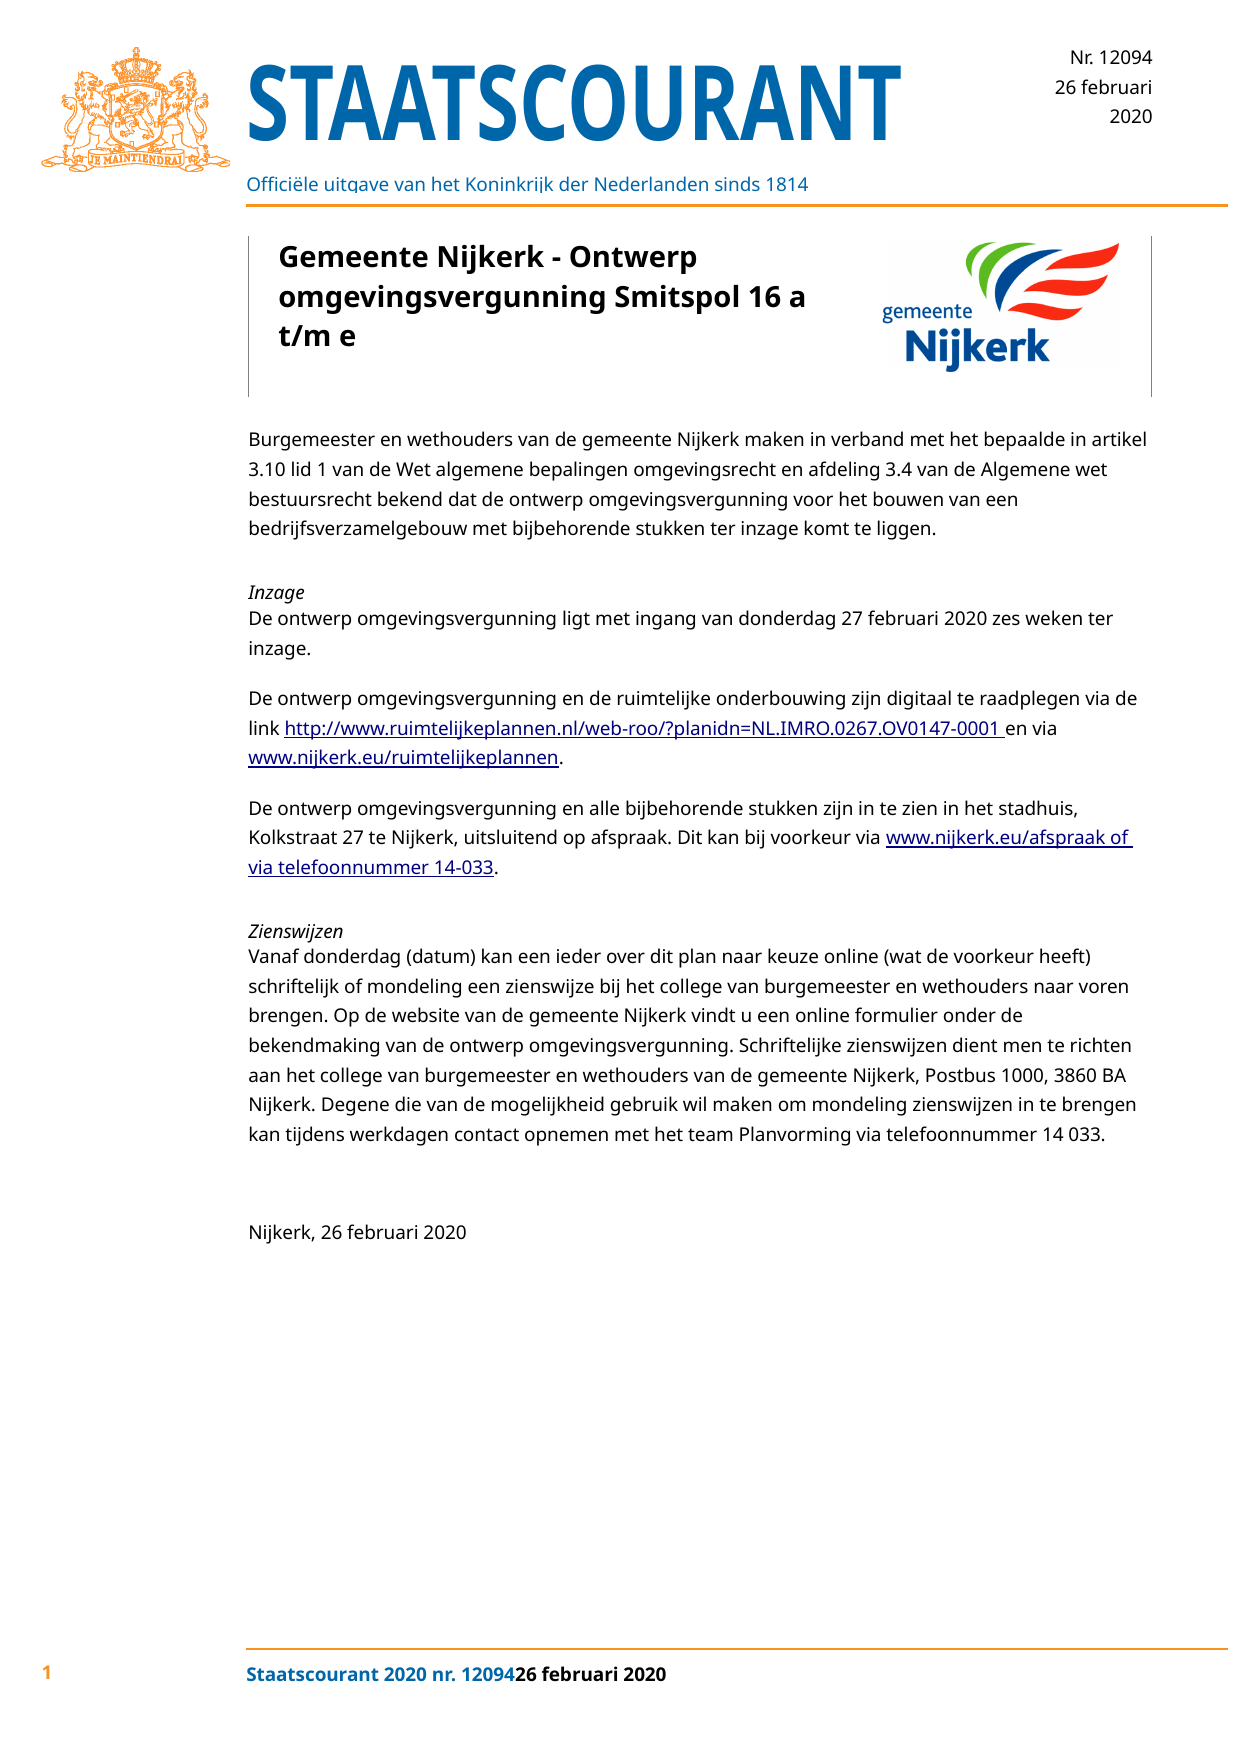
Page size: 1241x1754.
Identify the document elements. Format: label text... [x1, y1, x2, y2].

text Nijkerk, 26 februari 2020 [248, 1219, 1152, 1245]
text De ontwerp omgevingsvergunning en de ruimtelijke onderbouwing zijn digitaal te raadplegen via de link http://www.ruimtelijkeplannen.nl/web-roo/?planidn=NL.IMRO.0267.OV0147-0001 en via www.nijkerk.eu/ruimtelijkeplannen. [248, 685, 1152, 770]
picture [41, 47, 231, 172]
text Zienswijzen [248, 918, 1152, 943]
text De ontwerp omgevingsvergunning ligt met ingang van donderdag 27 februari 2020 zes weken ter inzage. [248, 605, 1152, 660]
picture [882, 236, 1119, 372]
text Inzage [248, 579, 1152, 605]
text De ontwerp omgevingsvergunning en alle bijbehorende stukken zijn in te zien in het stadhuis, Kolkstraat 27 te Nijkerk, uitsluitend op afspraak. Dit kan bij voorkeur via www.nijkerk.eu/afspraak of via telefoonnummer 14-033. [248, 795, 1152, 879]
text Burgemeester en wethouders van de gemeente Nijkerk maken in verband met het bepaalde in artikel 3.10 lid 1 van de Wet algemene bepalingen omgevingsrecht en afdeling 3.4 van de Algemene wet bestuursrecht bekend dat de ontwerp omgevingsvergunning voor het bouwen van een bedrijfsverzamelgebouw met bijbehorende stukken ter inzage komt te liggen. [248, 427, 1152, 541]
text Vanaf donderdag (datum) kan een ieder over dit plan naar keuze online (wat de voorkeur heeft) schriftelijk of mondeling een zienswijze bij het college van burgemeester en wethouders naar voren brengen. Op de website van de gemeente Nijkerk vindt u een online formulier onder de bekendmaking van de ontwerp omgevingsvergunning. Schriftelijke zienswijzen dient men te richten aan het college van burgemeester en wethouders van de gemeente Nijkerk, Postbus 1000, 3860 BA Nijkerk. Degene die van de mogelijkheid gebruik wil maken om mondeling zienswijzen in te brengen kan tijdens werkdagen contact opnemen met het team Planvorming via telefoonnummer 14 033. [248, 943, 1152, 1147]
table_header [850, 236, 1151, 397]
table_header Gemeente Nijkerk - Ontwerp omgevingsvergunning Smitspol 16 a t/m e [249, 236, 850, 397]
